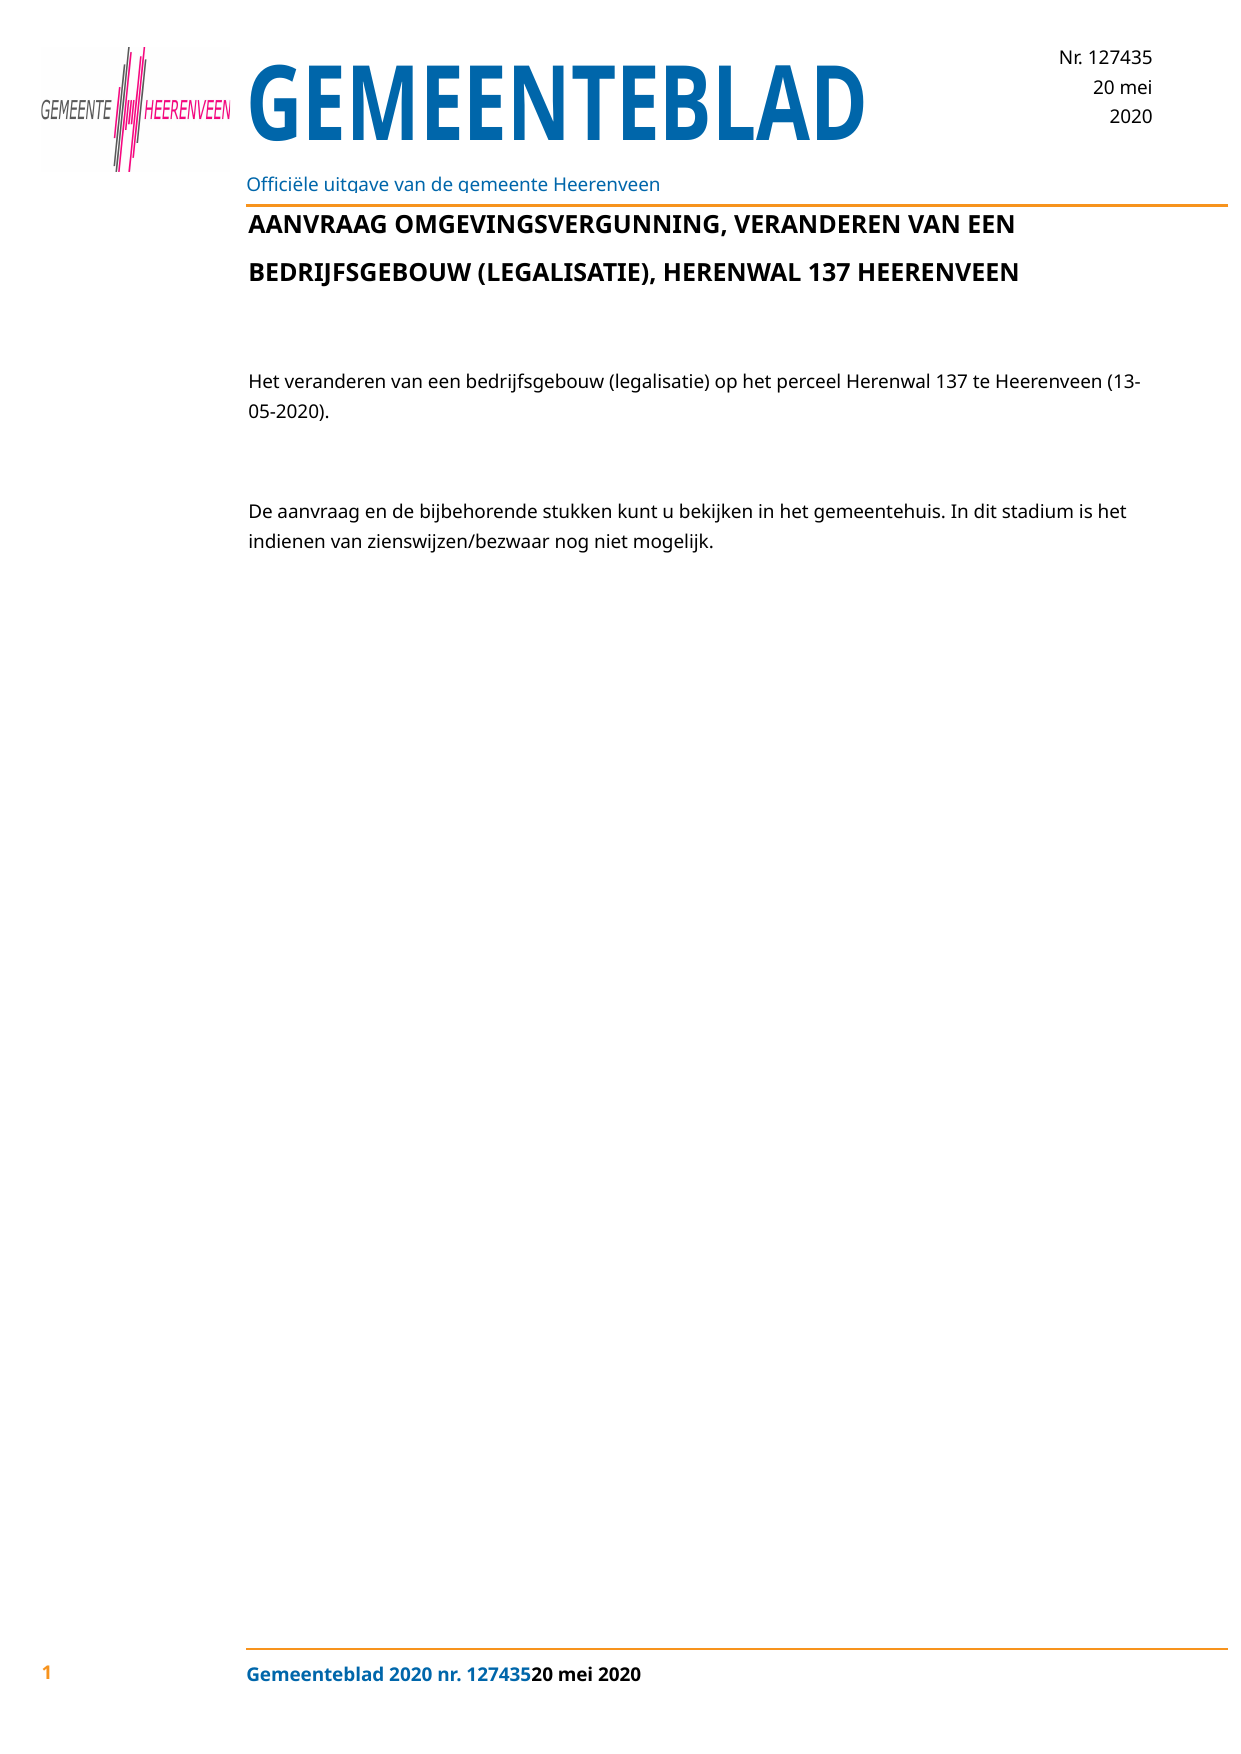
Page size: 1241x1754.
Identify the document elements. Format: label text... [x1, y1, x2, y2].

text AANVRAAG OMGEVINGSVERGUNNING, VERANDEREN VAN EEN BEDRIJFSGEBOUW (LEGALISATIE), HERENWAL 137 HEERENVEEN [248, 207, 1152, 288]
text Het veranderen van een bedrijfsgebouw (legalisatie) op het perceel Herenwal 137 te Heerenveen (13-05-2020). [248, 368, 1152, 424]
picture [41, 47, 231, 172]
text De aanvraag en de bijbehorende stukken kunt u bekijken in het gemeentehuis. In dit stadium is het indienen van zienswijzen/bezwaar nog niet mogelijk. [248, 499, 1152, 554]
